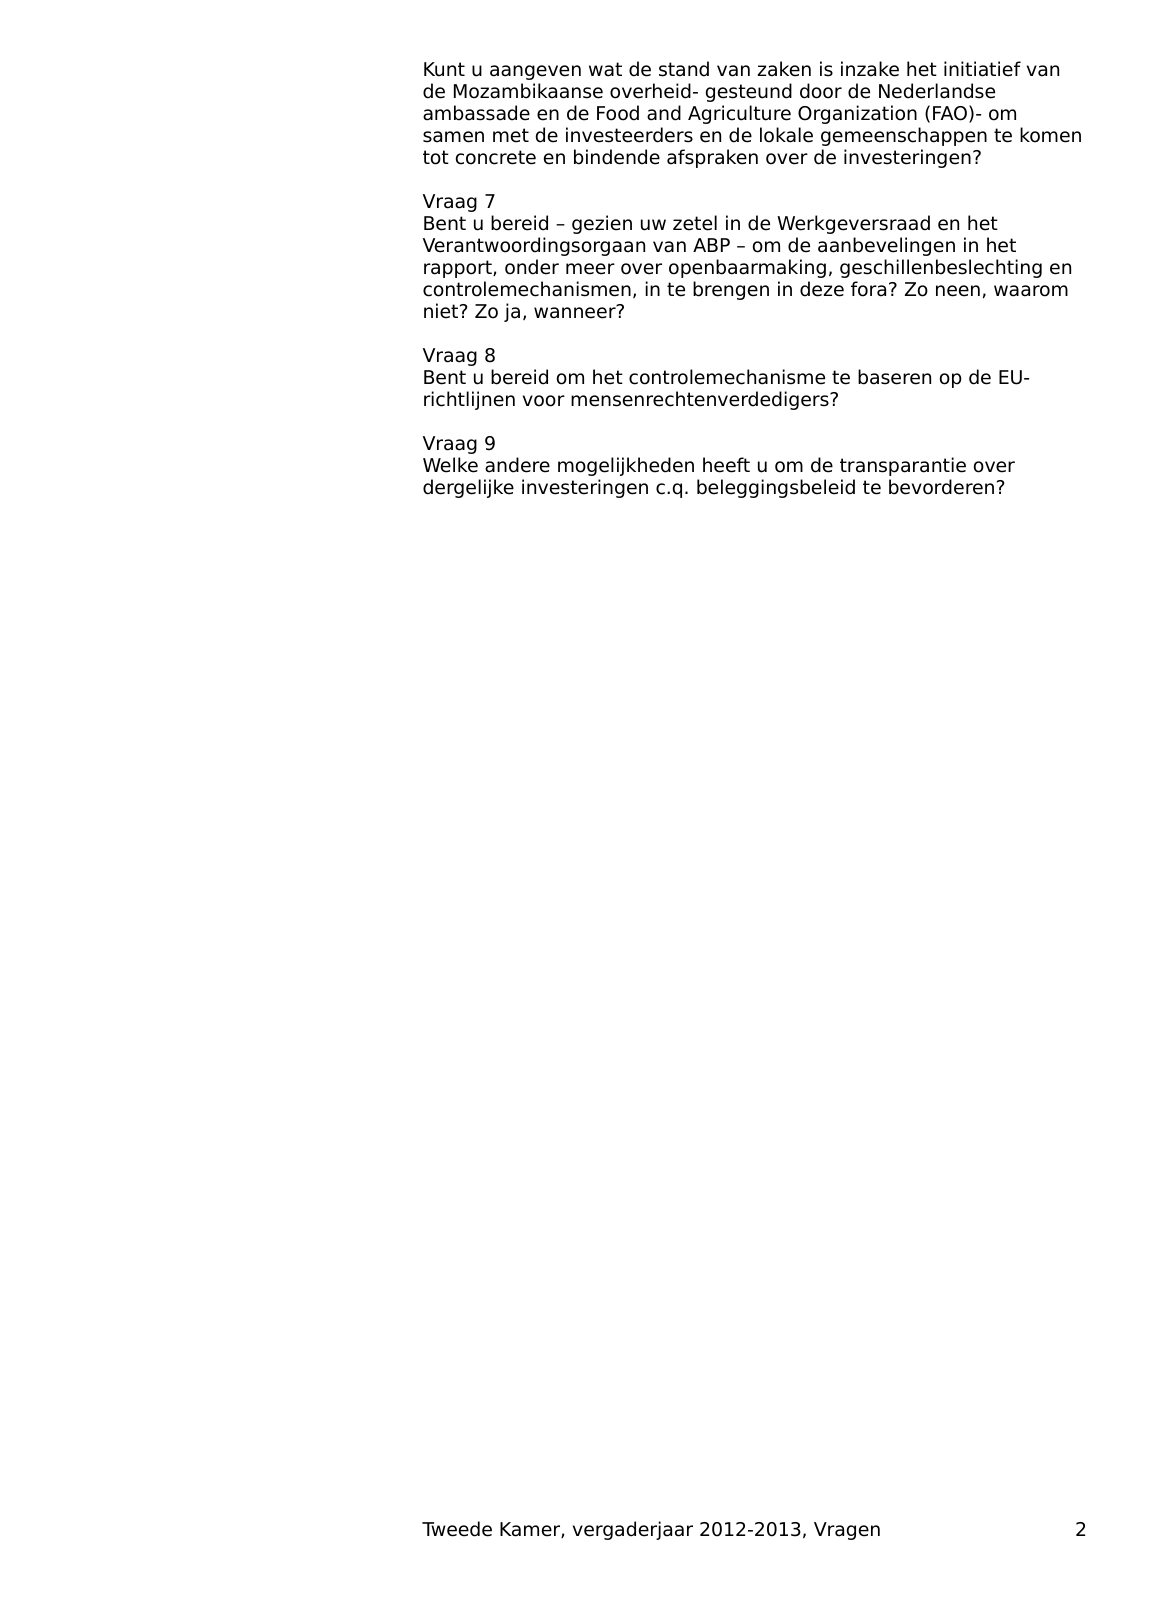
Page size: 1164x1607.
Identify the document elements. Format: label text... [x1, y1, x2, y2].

text Vraag 9 [422, 433, 1087, 455]
text Bent u bereid om het controlemechanisme te baseren op de EU-richtlijnen voor mensenrechtenverdedigers? [422, 367, 1087, 411]
text Bent u bereid – gezien uw zetel in de Werkgeversraad en het Verantwoordingsorgaan van ABP – om de aanbevelingen in het rapport, onder meer over openbaarmaking, geschillenbeslechting en controlemechanismen, in te brengen in deze fora? Zo neen, waarom niet? Zo ja, wanneer? [422, 213, 1087, 323]
text Welke andere mogelijkheden heeft u om de transparantie over dergelijke investeringen c.q. beleggingsbeleid te bevorderen? [422, 455, 1087, 499]
text Kunt u aangeven wat de stand van zaken is inzake het initiatief van de Mozambikaanse overheid- gesteund door de Nederlandse ambassade en de Food and Agriculture Organization (FAO)- om samen met de investeerders en de lokale gemeenschappen te komen tot concrete en bindende afspraken over de investeringen? [422, 59, 1087, 169]
text Vraag 8 [422, 345, 1087, 367]
text Vraag 7 [422, 191, 1087, 213]
